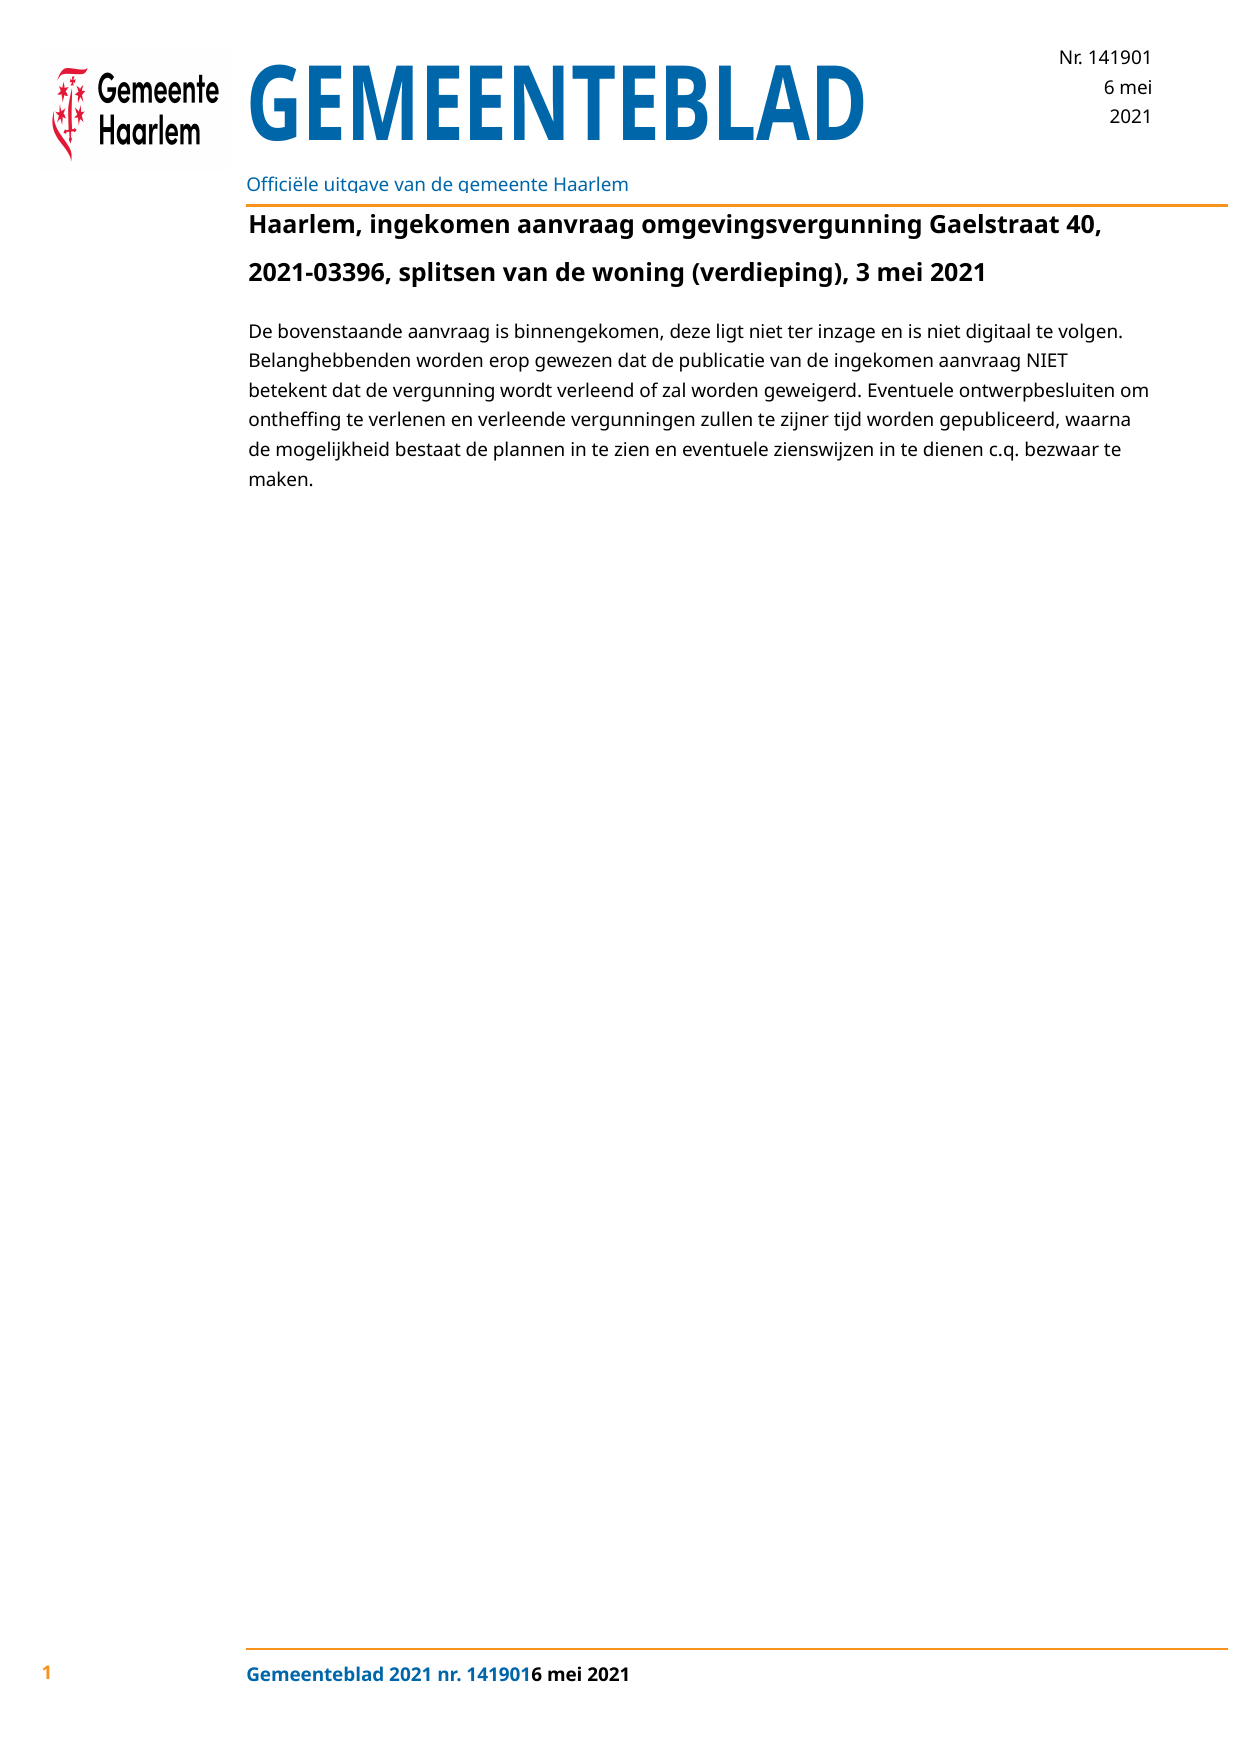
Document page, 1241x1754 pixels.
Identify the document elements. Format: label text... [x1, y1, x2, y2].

picture [41, 47, 231, 172]
text De bovenstaande aanvraag is binnengekomen, deze ligt niet ter inzage en is niet digitaal te volgen. Belanghebbenden worden erop gewezen dat de publicatie van de ingekomen aanvraag NIET betekent dat de vergunning wordt verleend of zal worden geweigerd. Eventuele ontwerpbesluiten om ontheffing te verlenen en verleende vergunningen zullen te zijner tijd worden gepubliceerd, waarna de mogelijkheid bestaat de plannen in te zien en eventuele zienswijzen in te dienen c.q. bezwaar te maken. [248, 318, 1152, 492]
text Haarlem, ingekomen aanvraag omgevingsvergunning Gaelstraat 40, 2021-03396, splitsen van de woning (verdieping), 3 mei 2021 [248, 207, 1152, 288]
